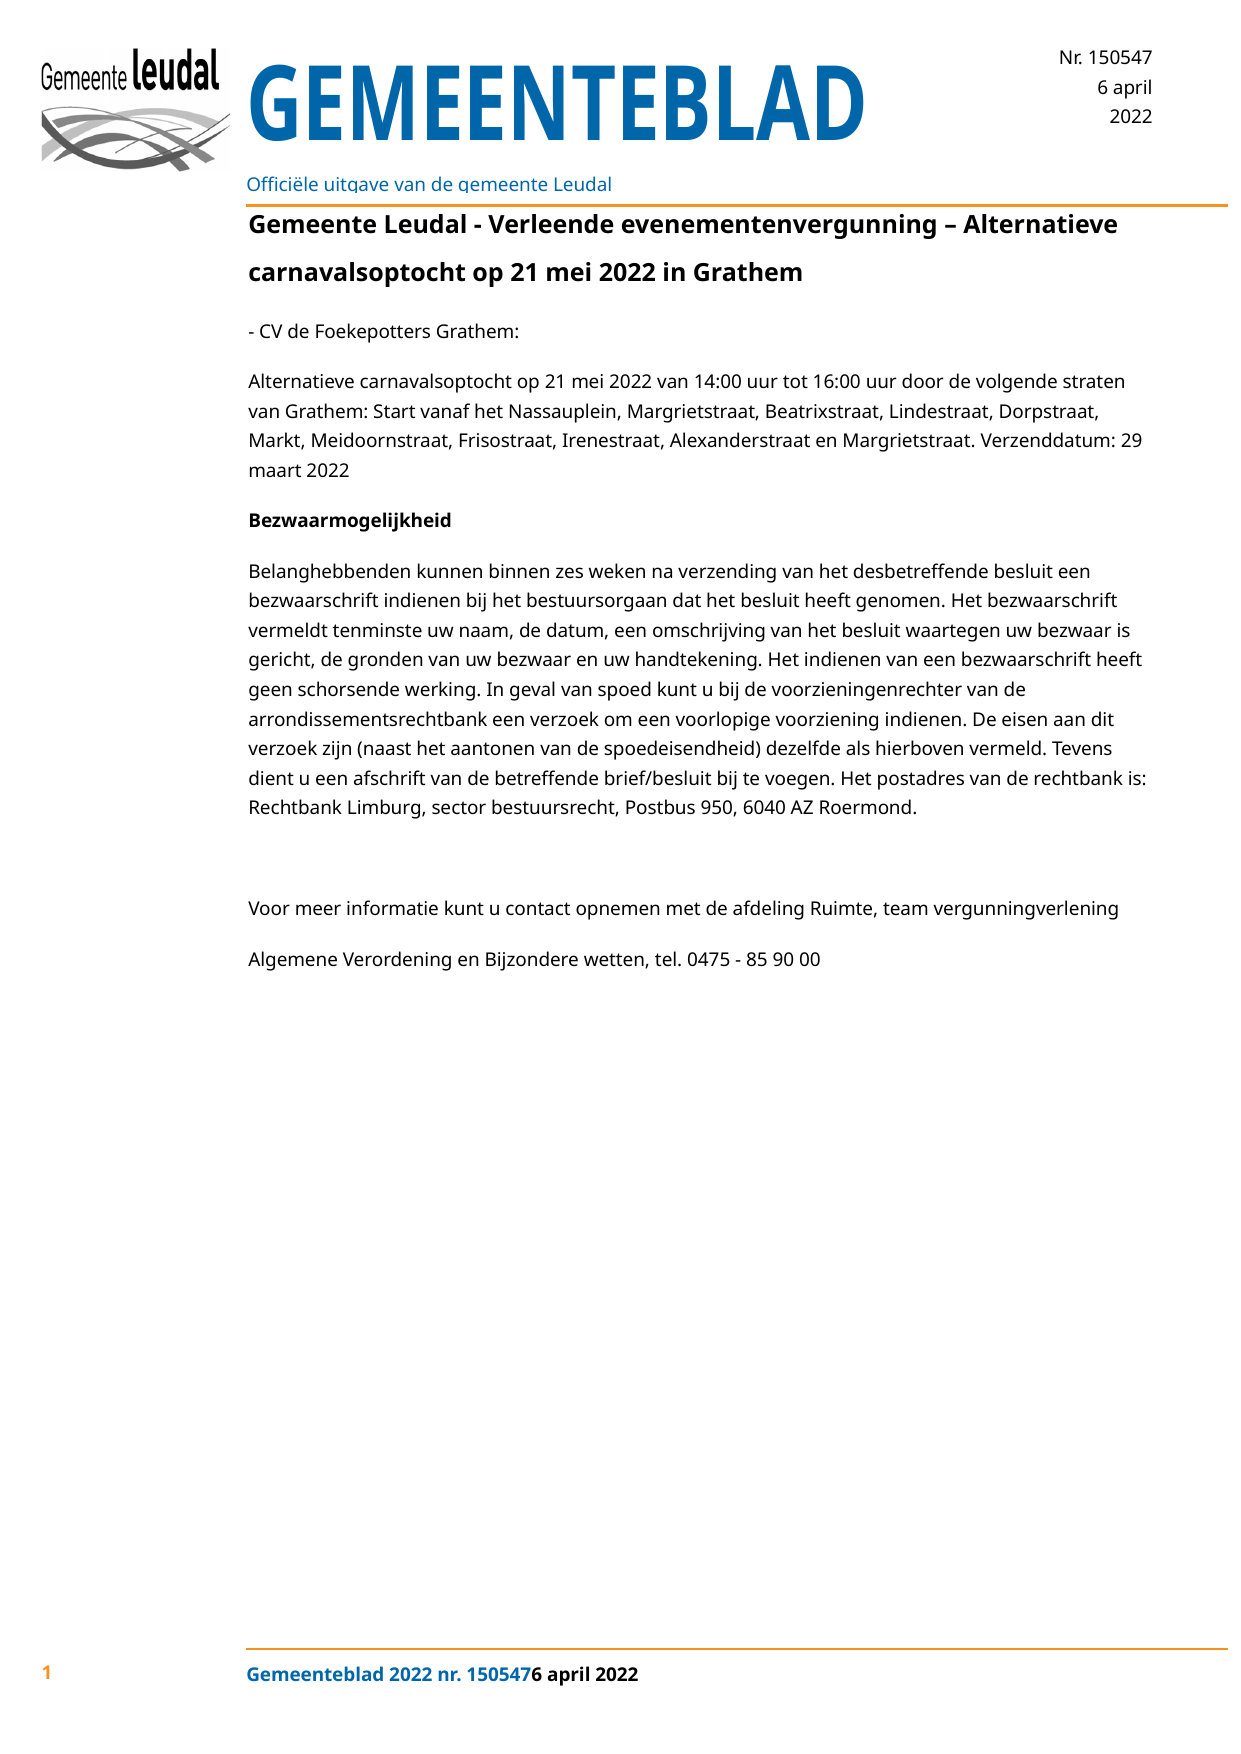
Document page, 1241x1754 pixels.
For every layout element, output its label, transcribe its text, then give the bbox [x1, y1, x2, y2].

text Gemeente Leudal - Verleende evenementenvergunning – Alternatieve carnavalsoptocht op 21 mei 2022 in Grathem [248, 207, 1152, 288]
text Bezwaarmogelijkheid [248, 507, 1152, 533]
text - CV de Foekepotters Grathem: [248, 318, 1152, 344]
text Algemene Verordening en Bijzondere wetten, tel. 0475 - 85 90 00 [248, 946, 1152, 972]
text Belanghebbenden kunnen binnen zes weken na verzending van het desbetreffende besluit een bezwaarschrift indienen bij het bestuursorgaan dat het besluit heeft genomen. Het bezwaarschrift vermeldt tenminste uw naam, de datum, een omschrijving van het besluit waartegen uw bezwaar is gericht, de gronden van uw bezwaar en uw handtekening. Het indienen van een bezwaarschrift heeft geen schorsende werking. In geval van spoed kunt u bij de voorzieningenrechter van de arrondissementsrechtbank een verzoek om een voorlopige voorziening indienen. De eisen aan dit verzoek zijn (naast het aantonen van de spoedeisendheid) dezelfde als hierboven vermeld. Tevens dient u een afschrift van de betreffende brief/besluit bij te voegen. Het postadres van de rechtbank is: Rechtbank Limburg, sector bestuursrecht, Postbus 950, 6040 AZ Roermond. [248, 558, 1152, 820]
text Alternatieve carnavalsoptocht op 21 mei 2022 van 14:00 uur tot 16:00 uur door de volgende straten van Grathem: Start vanaf het Nassauplein, Margrietstraat, Beatrixstraat, Lindestraat, Dorpstraat, Markt, Meidoornstraat, Frisostraat, Irenestraat, Alexanderstraat en Margrietstraat. Verzenddatum: 29 maart 2022 [248, 368, 1152, 483]
text Voor meer informatie kunt u contact opnemen met de afdeling Ruimte, team vergunningverlening [248, 895, 1152, 921]
picture [41, 47, 231, 172]
